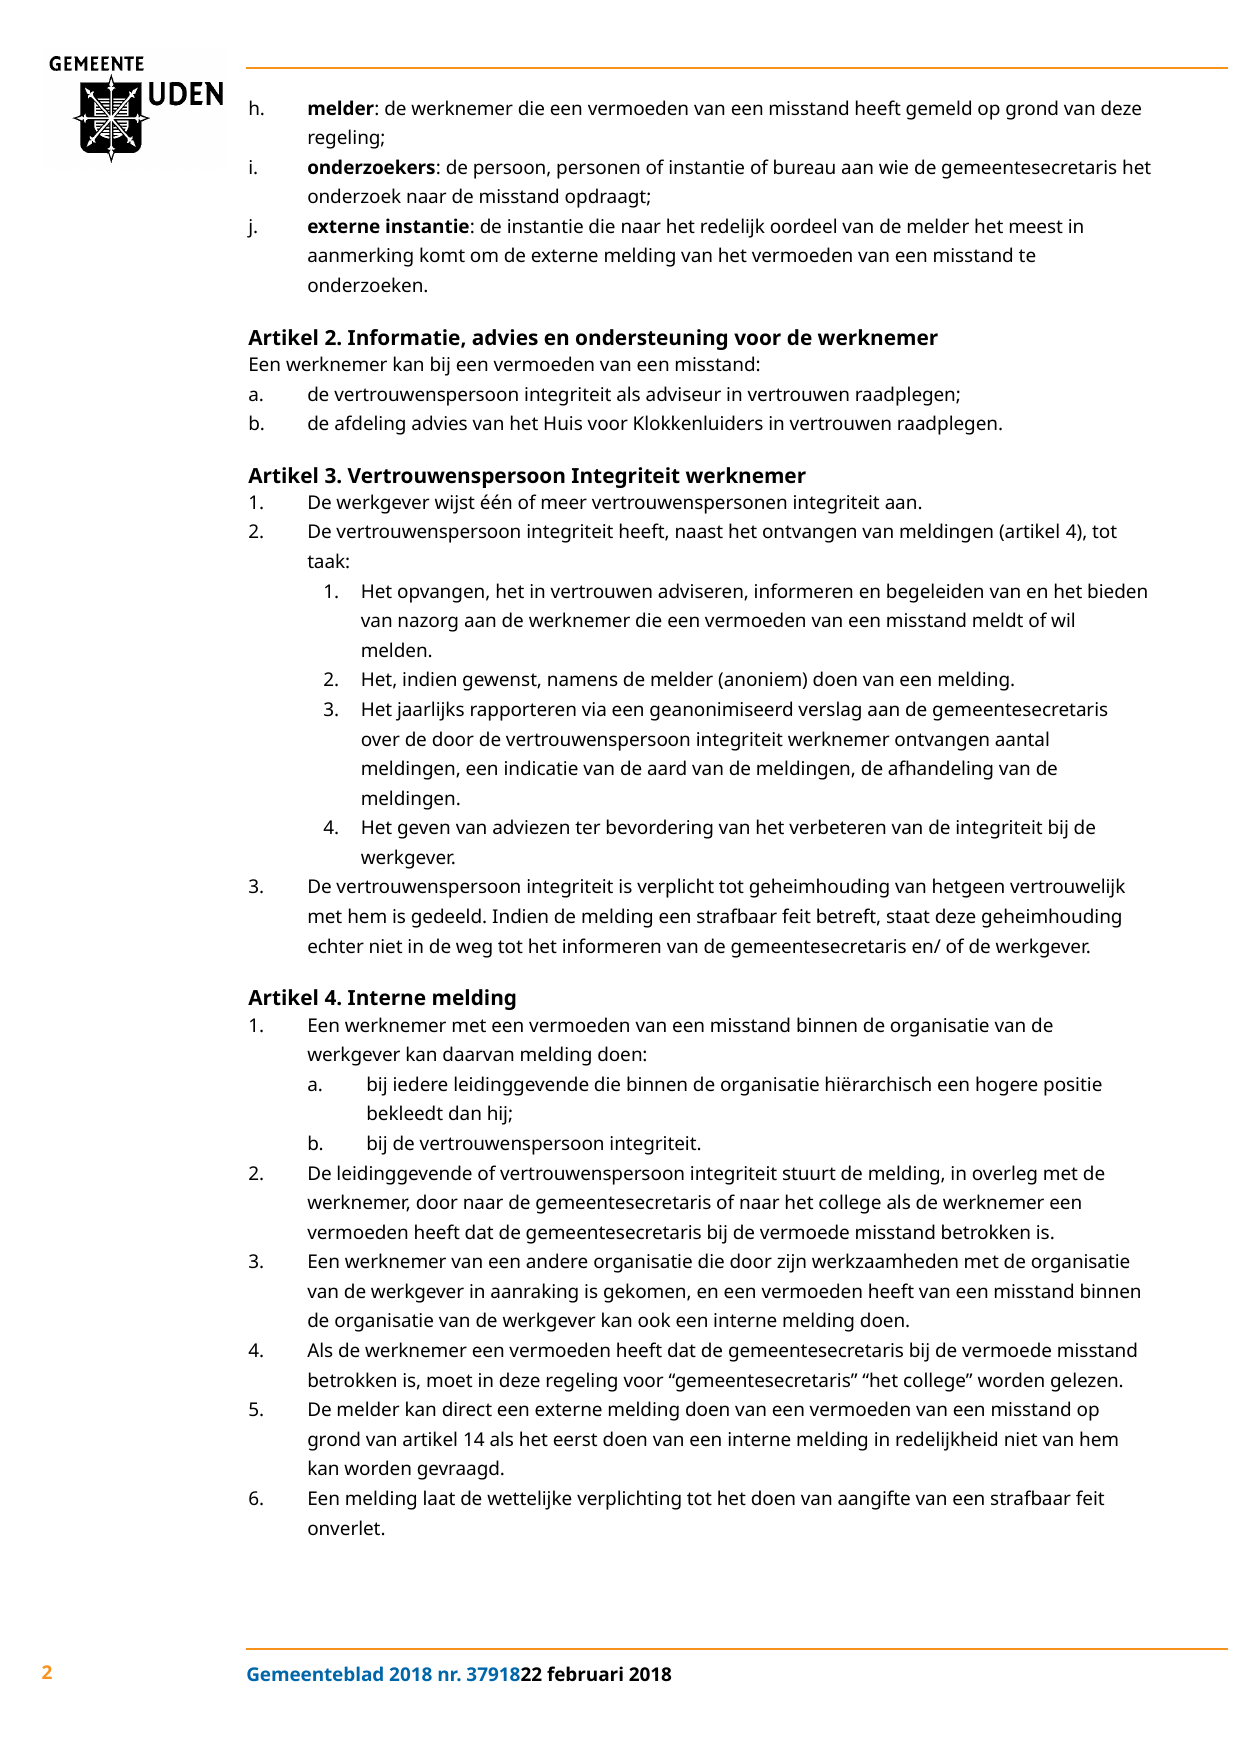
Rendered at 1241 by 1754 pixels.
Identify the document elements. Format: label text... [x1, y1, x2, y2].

list Het, indien gewenst, namens de melder (anoniem) doen van een melding. [323, 667, 1152, 692]
list onderzoekers: de persoon, personen of instantie of bureau aan wie de gemeentesecretaris het onderzoek naar de misstand opdraagt; [248, 154, 1152, 209]
list externe instantie: de instantie die naar het redelijk oordeel van de melder het meest in aanmerking komt om de externe melding van het vermoeden van een misstand te onderzoeken. [248, 213, 1152, 298]
list Als de werknemer een vermoeden heeft dat de gemeentesecretaris bij de vermoede misstand betrokken is, moet in deze regeling voor “gemeentesecretaris” “het college” worden gelezen. [248, 1337, 1152, 1392]
list De leidinggevende of vertrouwenspersoon integriteit stuurt de melding, in overleg met de werknemer, door naar de gemeentesecretaris of naar het college als de werknemer een vermoeden heeft dat de gemeentesecretaris bij de vermoede misstand betrokken is. [248, 1160, 1152, 1244]
text Artikel 2. Informatie, advies en ondersteuning voor de werknemer [248, 323, 1152, 351]
list de afdeling advies van het Huis voor Klokkenluiders in vertrouwen raadplegen. [248, 410, 1152, 436]
list De werkgever wijst één of meer vertrouwenspersonen integriteit aan. [248, 489, 1152, 515]
list de vertrouwenspersoon integriteit als adviseur in vertrouwen raadplegen; [248, 381, 1152, 406]
list De vertrouwenspersoon integriteit heeft, naast het ontvangen van meldingen (artikel 4), tot taak: [248, 519, 1152, 574]
list melder: de werknemer die een vermoeden van een misstand heeft gemeld op grond van deze regeling; [248, 95, 1152, 150]
list Het opvangen, het in vertrouwen adviseren, informeren en begeleiden van en het bieden van nazorg aan de werknemer die een vermoeden van een misstand meldt of wil melden. [323, 578, 1152, 663]
list Een werknemer van een andere organisatie die door zijn werkzaamheden met de organisatie van de werkgever in aanraking is gekomen, en een vermoeden heeft van een misstand binnen de organisatie van de werkgever kan ook een interne melding doen. [248, 1248, 1152, 1333]
text Artikel 3. Vertrouwenspersoon Integriteit werknemer [248, 461, 1152, 489]
list Een melding laat de wettelijke verplichting tot het doen van aangifte van een strafbaar feit onverlet. [248, 1485, 1152, 1540]
text Artikel 4. Interne melding [248, 983, 1152, 1012]
list bij iedere leidinggevende die binnen de organisatie hiërarchisch een hogere positie bekleedt dan hij; [307, 1071, 1152, 1126]
list De melder kan direct een externe melding doen van een vermoeden van een misstand op grond van artikel 14 als het eerst doen van een interne melding in redelijkheid niet van hem kan worden gevraagd. [248, 1396, 1152, 1481]
list bij de vertrouwenspersoon integriteit. [307, 1130, 1152, 1156]
picture [41, 47, 231, 172]
list De vertrouwenspersoon integriteit is verplicht tot geheimhouding van hetgeen vertrouwelijk met hem is gedeeld. Indien de melding een strafbaar feit betreft, staat deze geheimhouding echter niet in de weg tot het informeren van de gemeentesecretaris en/ of de werkgever. [248, 874, 1152, 959]
list Een werknemer met een vermoeden van een misstand binnen de organisatie van de werkgever kan daarvan melding doen: [248, 1012, 1152, 1067]
text Een werknemer kan bij een vermoeden van een misstand: [248, 351, 1152, 377]
list Het geven van adviezen ter bevordering van het verbeteren van de integriteit bij de werkgever. [323, 814, 1152, 870]
list Het jaarlijks rapporteren via een geanonimiseerd verslag aan de gemeentesecretaris over de door de vertrouwenspersoon integriteit werknemer ontvangen aantal meldingen, een indicatie van de aard van de meldingen, de afhandeling van de meldingen. [323, 696, 1152, 811]
